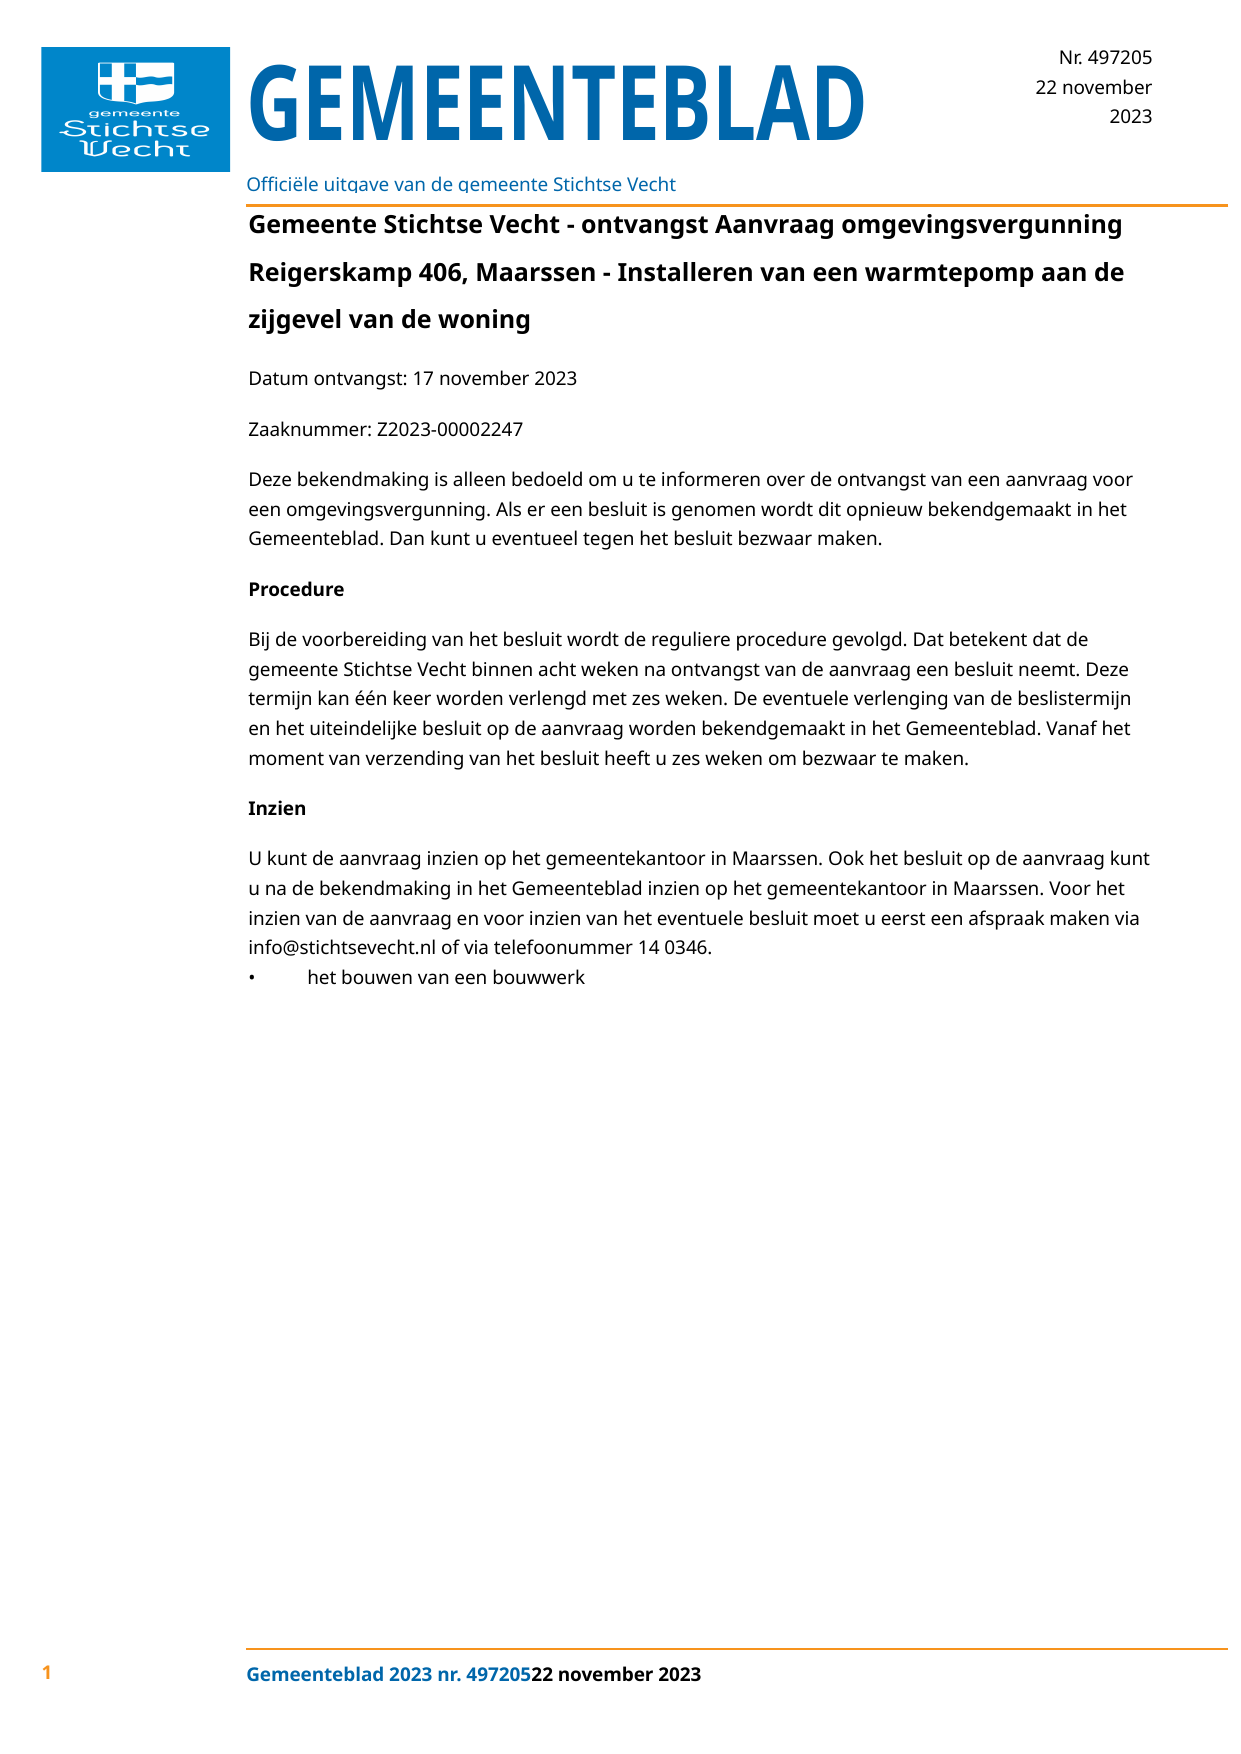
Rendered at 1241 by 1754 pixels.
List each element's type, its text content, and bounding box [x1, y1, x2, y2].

text Zaaknummer: Z2023-00002247 [248, 416, 1152, 442]
text Inzien [248, 795, 1152, 821]
list het bouwen van een bouwwerk [248, 964, 1152, 989]
text U kunt de aanvraag inzien op het gemeentekantoor in Maarssen. Ook het besluit op de aanvraag kunt u na de bekendmaking in het Gemeenteblad inzien op het gemeentekantoor in Maarssen. Voor het inzien van de aanvraag en voor inzien van het eventuele besluit moet u eerst een afspraak maken via info@stichtsevecht.nl of via telefoonummer 14 0346. [248, 846, 1152, 960]
picture [137, 63, 174, 103]
text Bij de voorbereiding van het besluit wordt de reguliere procedure gevolgd. Dat betekent dat de gemeente Stichtse Vecht binnen acht weken na ontvangst van de aanvraag een besluit neemt. Deze termijn kan één keer worden verlengd met zes weken. De eventuele verlenging van de beslistermijn en het uiteindelijke besluit op de aanvraag worden bekendgemaakt in het Gemeenteblad. Vanaf het moment van verzending van het besluit heeft u zes weken om bezwaar te maken. [248, 626, 1152, 770]
text Deze bekendmaking is alleen bedoeld om u te informeren over de ontvangst van een aanvraag voor een omgevingsvergunning. Als er een besluit is genomen wordt dit opnieuw bekendgemaakt in het Gemeenteblad. Dan kunt u eventueel tegen het besluit bezwaar maken. [248, 466, 1152, 551]
text Datum ontvangst: 17 november 2023 [248, 366, 1152, 391]
text Procedure [248, 576, 1152, 602]
picture [99, 63, 135, 101]
text Gemeente Stichtse Vecht - ontvangst Aanvraag omgevingsvergunning Reigerskamp 406, Maarssen - Installeren van een warmtepomp aan de zijgevel van de woning [248, 207, 1152, 336]
